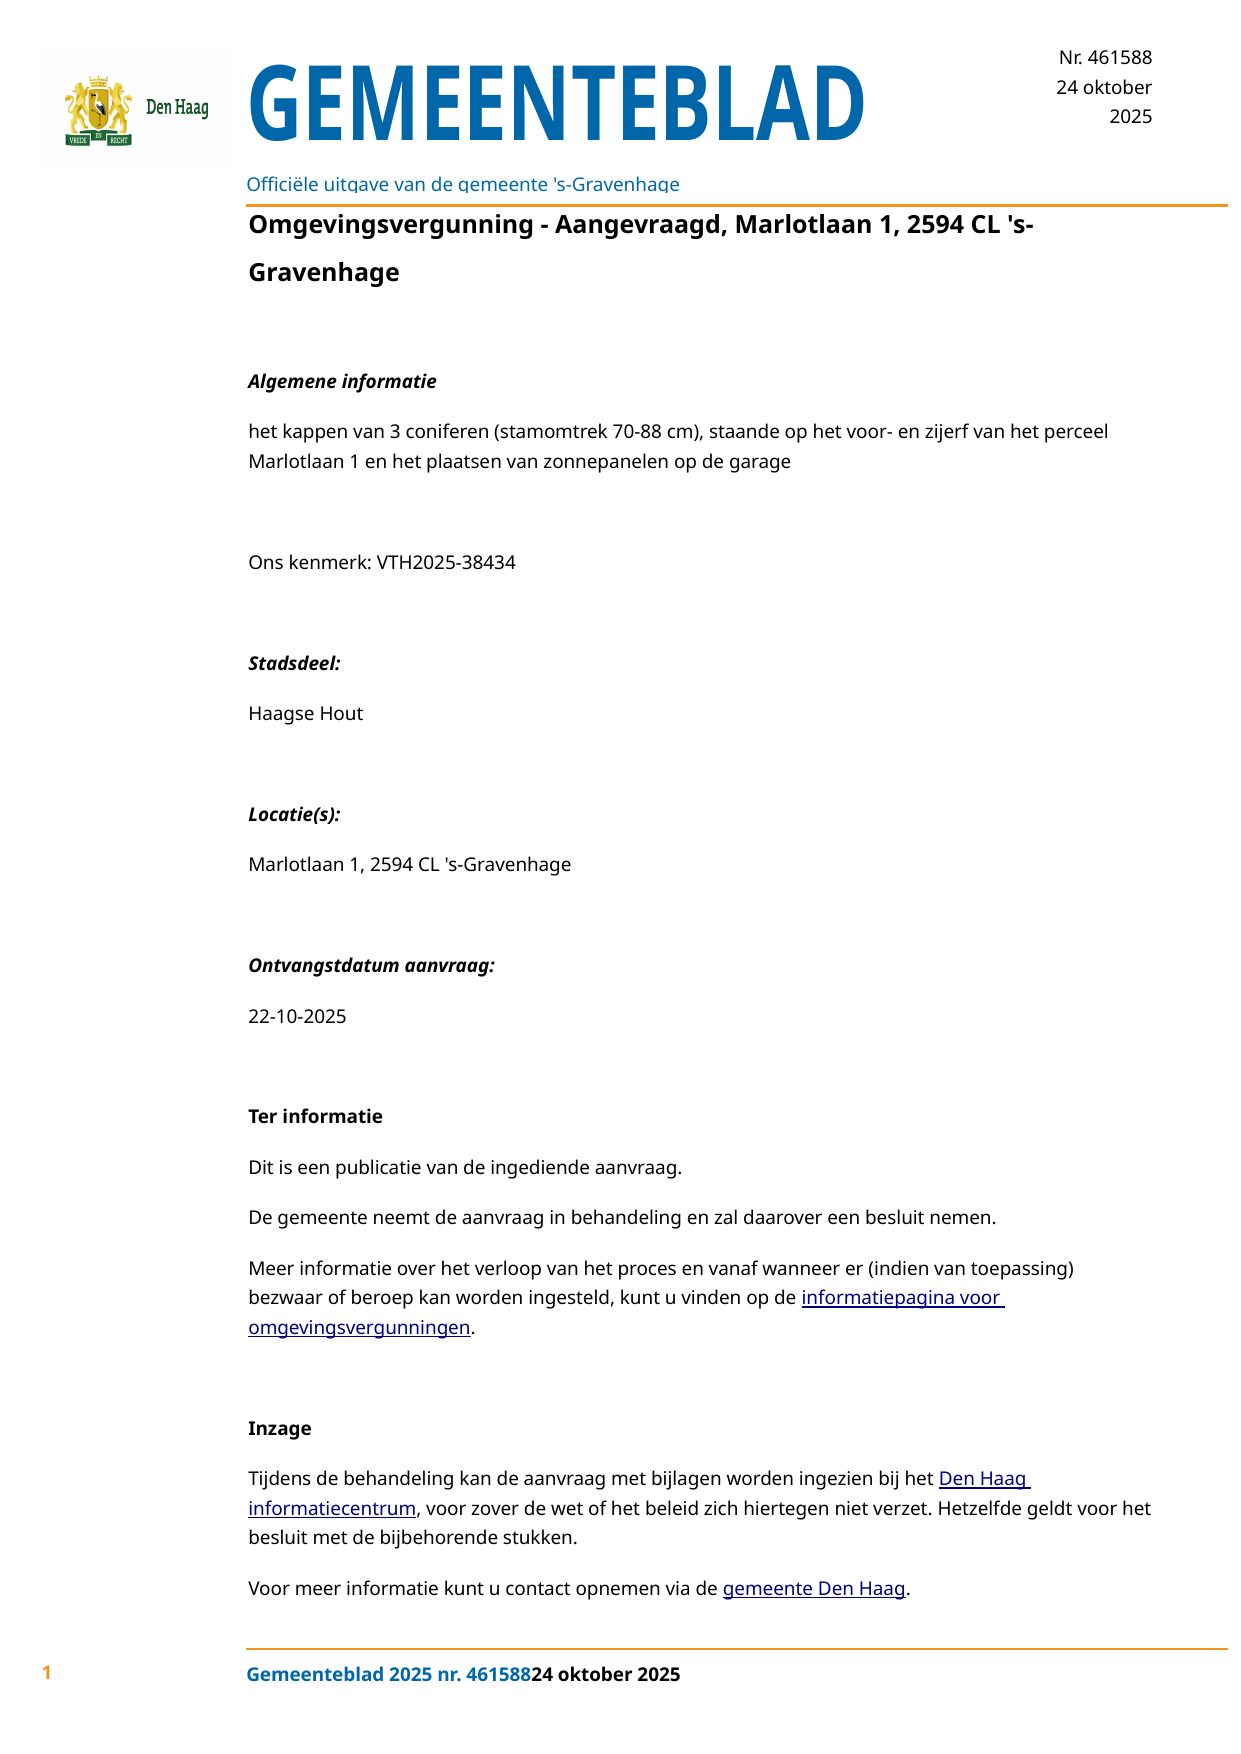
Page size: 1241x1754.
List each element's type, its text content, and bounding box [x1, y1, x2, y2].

text Meer informatie over het verloop van het proces en vanaf wanneer er (indien van toepassing) bezwaar of beroep kan worden ingesteld, kunt u vinden op de informatiepagina voor omgevingsvergunningen. [248, 1255, 1152, 1340]
text Locatie(s): [248, 801, 1152, 827]
text Marlotlaan 1, 2594 CL 's-Gravenhage [248, 852, 1152, 877]
text Tijdens de behandeling kan de aanvraag met bijlagen worden ingezien bij het Den Haag informatiecentrum, voor zover de wet of het beleid zich hiertegen niet verzet. Hetzelfde geldt voor het besluit met de bijbehorende stukken. [248, 1465, 1152, 1550]
picture [41, 47, 231, 172]
text Voor meer informatie kunt u contact opnemen via de gemeente Den Haag. [248, 1575, 1152, 1601]
text Ontvangstdatum aanvraag: [248, 952, 1152, 978]
text Dit is een publicatie van de ingediende aanvraag. [248, 1154, 1152, 1180]
text Algemene informatie [248, 368, 1152, 394]
text Inzage [248, 1415, 1152, 1441]
text het kappen van 3 coniferen (stamomtrek 70-88 cm), staande op het voor- en zijerf van het perceel Marlotlaan 1 en het plaatsen van zonnepanelen op de garage [248, 419, 1152, 474]
text Haagse Hout [248, 700, 1152, 726]
text Stadsdeel: [248, 650, 1152, 676]
text Omgevingsvergunning - Aangevraagd, Marlotlaan 1, 2594 CL 's-Gravenhage [248, 207, 1152, 288]
text 22-10-2025 [248, 1003, 1152, 1029]
text Ons kenmerk: VTH2025-38434 [248, 549, 1152, 575]
text Ter informatie [248, 1104, 1152, 1129]
text De gemeente neemt de aanvraag in behandeling en zal daarover een besluit nemen. [248, 1204, 1152, 1230]
